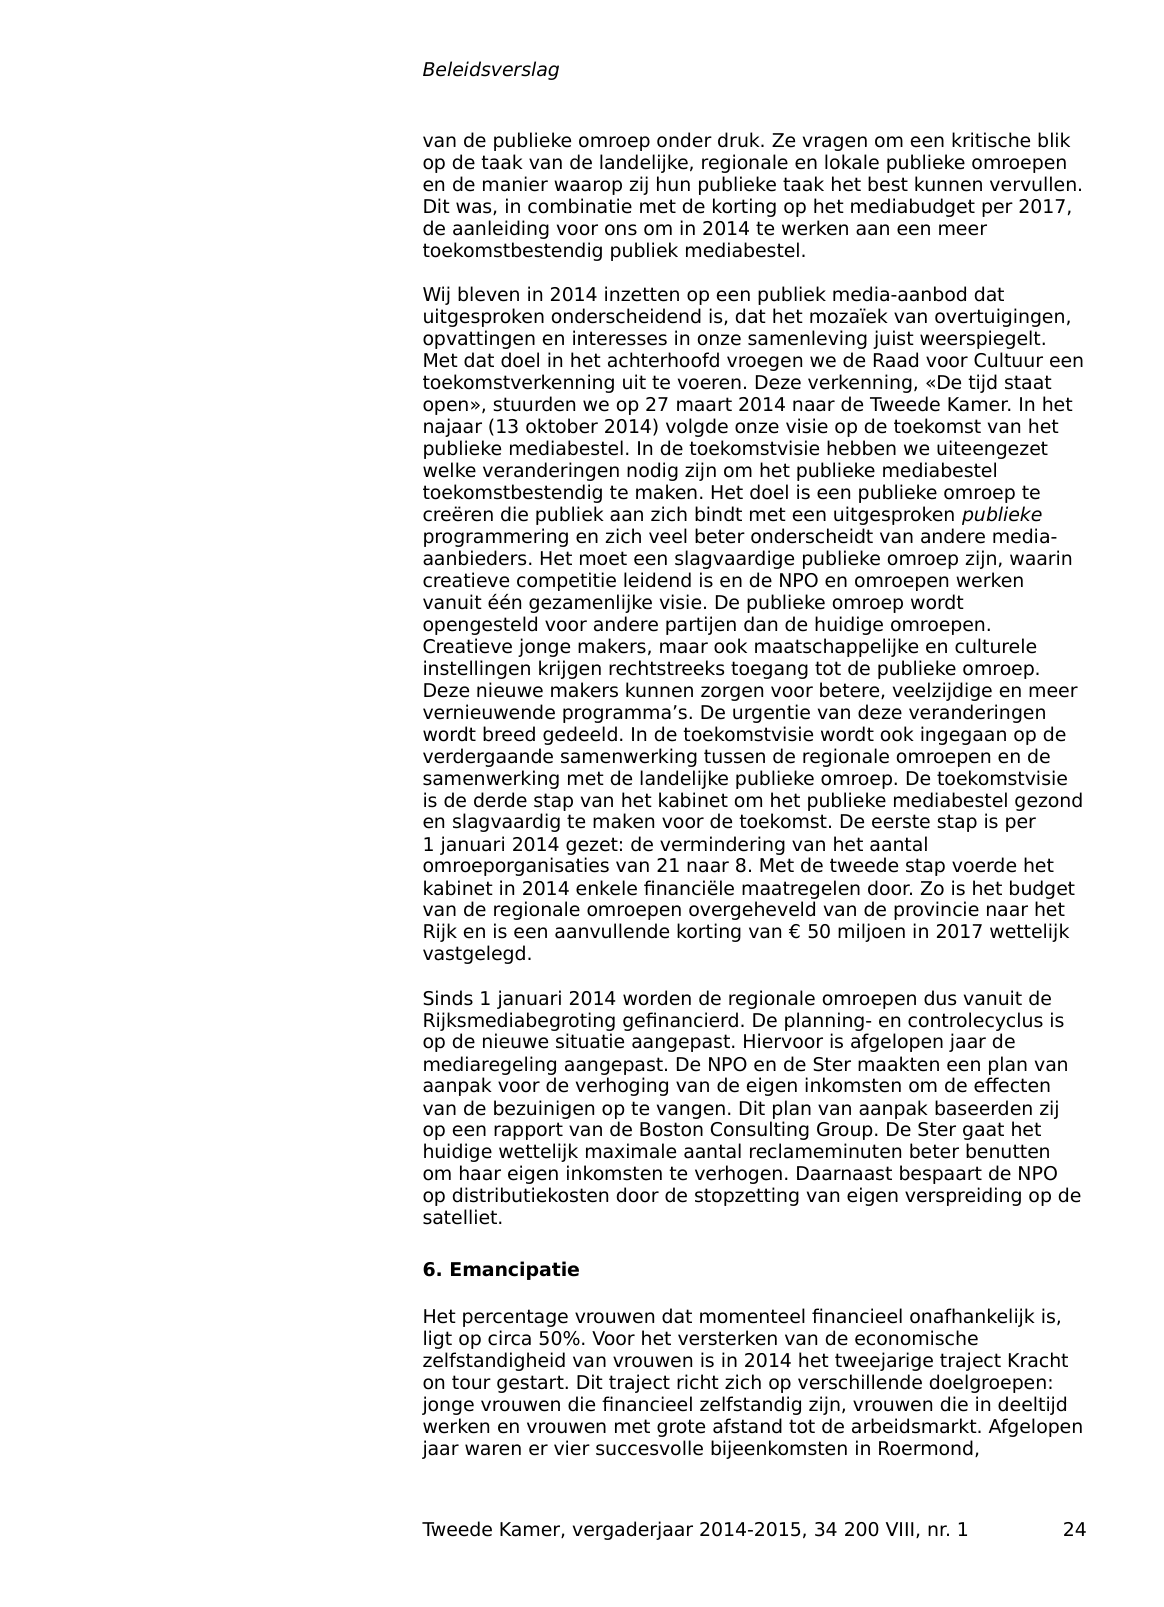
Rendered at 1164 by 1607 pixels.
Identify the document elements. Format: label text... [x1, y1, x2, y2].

text van de publieke omroep onder druk. Ze vragen om een kritische blik op de taak van de landelijke, regionale en lokale publieke omroepen en de manier waarop zij hun publieke taak het best kunnen vervullen. Dit was, in combinatie met de korting op het mediabudget per 2017, de aanleiding voor ons om in 2014 te werken aan een meer toekomstbestendig publiek mediabestel. [422, 130, 1087, 262]
text Wij bleven in 2014 inzetten op een publiek media-aanbod dat uitgesproken onderscheidend is, dat het mozaïek van overtuigingen, opvattingen en interesses in onze samenleving juist weerspiegelt. Met dat doel in het achterhoofd vroegen we de Raad voor Cultuur een toekomstverkenning uit te voeren. Deze verkenning, «De tijd staat open», stuurden we op 27 maart 2014 naar de Tweede Kamer. In het najaar (13 oktober 2014) volgde onze visie op de toekomst van het publieke mediabestel. In de toekomstvisie hebben we uiteengezet welke veranderingen nodig zijn om het publieke mediabestel toekomstbestendig te maken. Het doel is een publieke omroep te creëren die publiek aan zich bindt met een uitgesproken publieke programmering en zich veel beter onderscheidt van andere media-aanbieders. Het moet een slagvaardige publieke omroep zijn, waarin creatieve competitie leidend is en de NPO en omroepen werken vanuit één gezamenlijke visie. De publieke omroep wordt opengesteld voor andere partijen dan de huidige omroepen. Creatieve jonge makers, maar ook maatschappelijke en culturele instellingen krijgen rechtstreeks toegang tot de publieke omroep. Deze nieuwe makers kunnen zorgen voor betere, veelzijdige en meer vernieuwende programma’s. De urgentie van deze veranderingen wordt breed gedeeld. In de toekomstvisie wordt ook ingegaan op de verdergaande samenwerking tussen de regionale omroepen en de samenwerking met de landelijke publieke omroep. De toekomstvisie is de derde stap van het kabinet om het publieke mediabestel gezond en slagvaardig te maken voor de toekomst. De eerste stap is per 1 januari 2014 gezet: de vermindering van het aantal omroeporganisaties van 21 naar 8. Met de tweede stap voerde het kabinet in 2014 enkele financiële maatregelen door. Zo is het budget van de regionale omroepen overgeheveld van de provincie naar het Rijk en is een aanvullende korting van € 50 miljoen in 2017 wettelijk vastgelegd. [422, 284, 1087, 965]
text Het percentage vrouwen dat momenteel financieel onafhankelijk is, ligt op circa 50%. Voor het versterken van de economische zelfstandigheid van vrouwen is in 2014 het tweejarige traject Kracht on tour gestart. Dit traject richt zich op verschillende doelgroepen: jonge vrouwen die financieel zelfstandig zijn, vrouwen die in deeltijd werken en vrouwen met grote afstand tot de arbeidsmarkt. Afgelopen jaar waren er vier succesvolle bijeenkomsten in Roermond, [422, 1306, 1087, 1460]
subtitle 6. Emancipatie [422, 1259, 1087, 1281]
text Sinds 1 januari 2014 worden de regionale omroepen dus vanuit de Rijksmediabegroting gefinancierd. De planning- en controlecyclus is op de nieuwe situatie aangepast. Hiervoor is afgelopen jaar de mediaregeling aangepast. De NPO en de Ster maakten een plan van aanpak voor de verhoging van de eigen inkomsten om de effecten van de bezuinigen op te vangen. Dit plan van aanpak baseerden zij op een rapport van de Boston Consulting Group. De Ster gaat het huidige wettelijk maximale aantal reclameminuten beter benutten om haar eigen inkomsten te verhogen. Daarnaast bespaart de NPO op distributiekosten door de stopzetting van eigen verspreiding op de satelliet. [422, 987, 1087, 1229]
